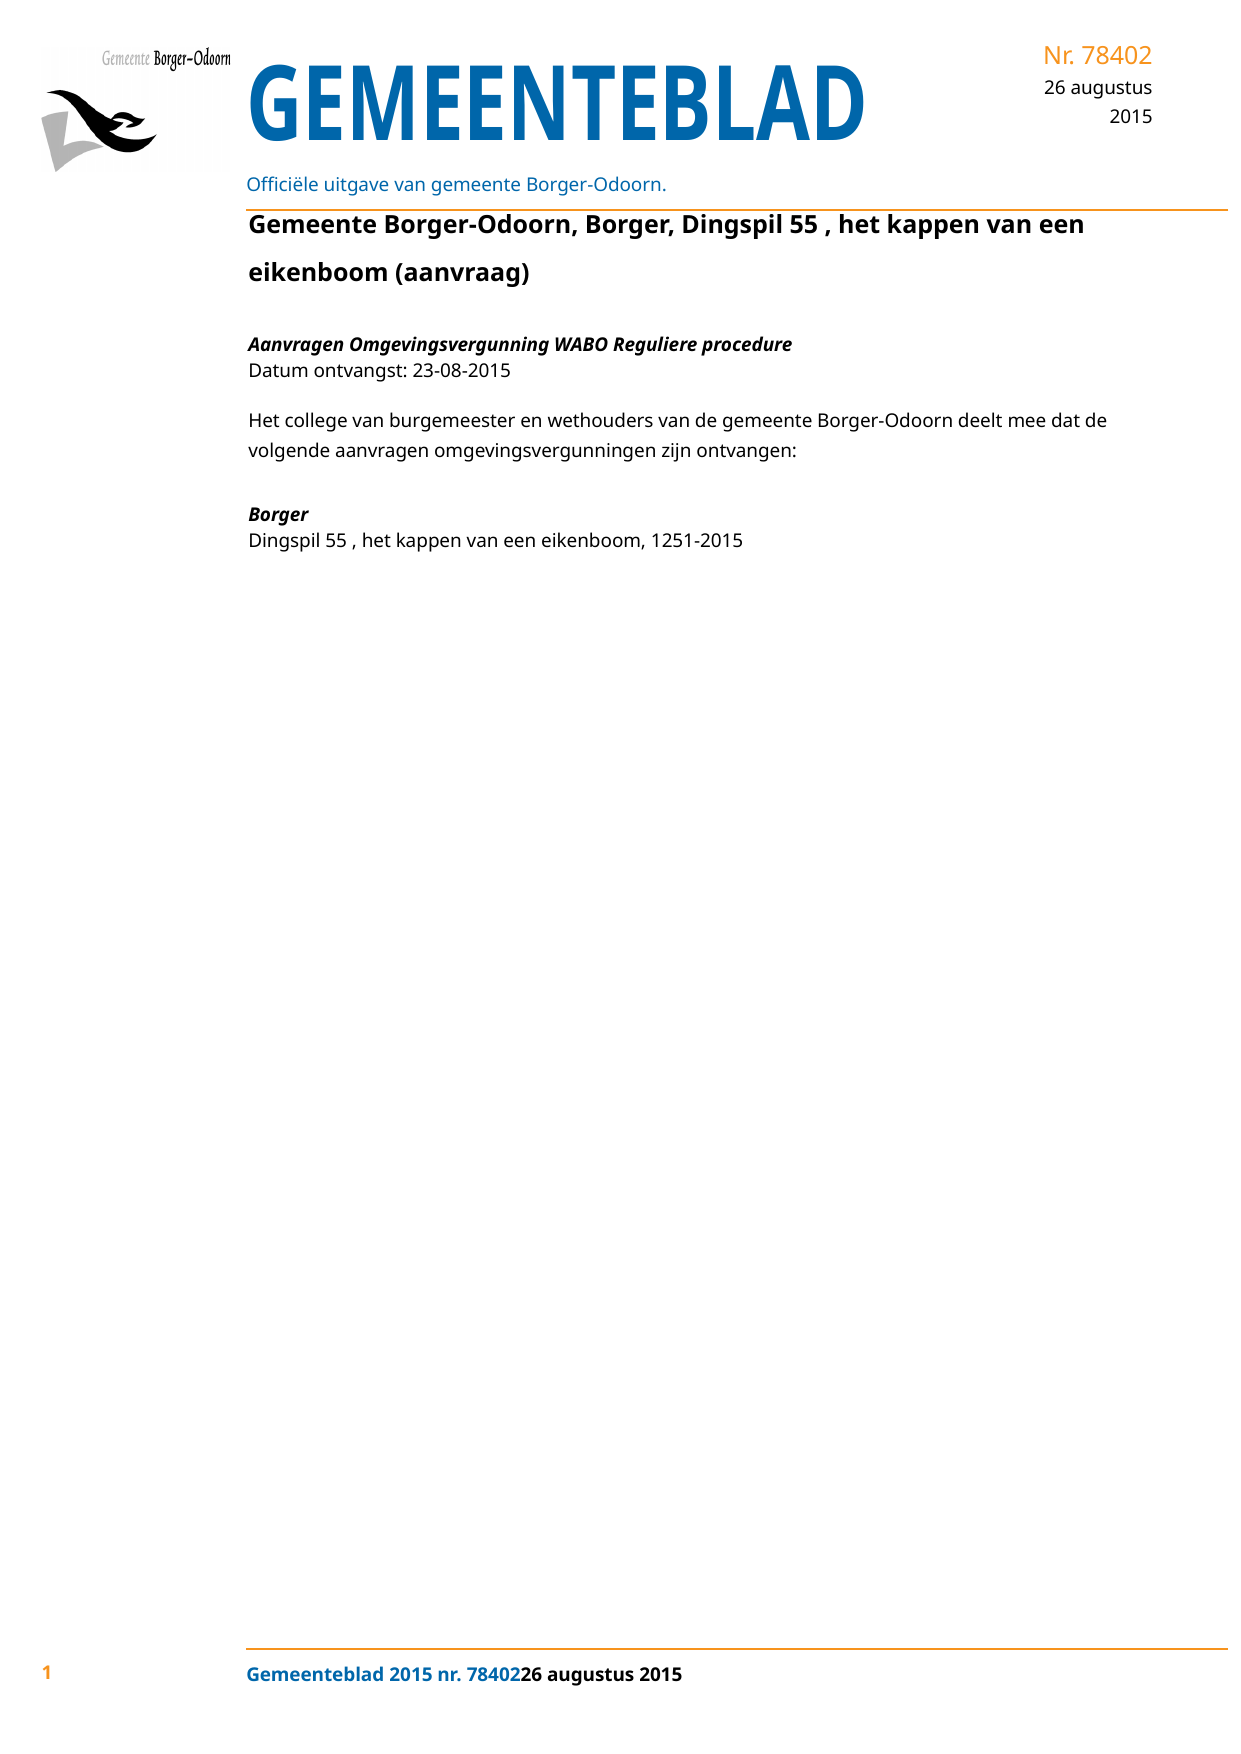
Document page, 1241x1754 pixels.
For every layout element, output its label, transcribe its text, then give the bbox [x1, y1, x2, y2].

text Datum ontvangst: 23-08-2015 [248, 357, 1152, 383]
text Het college van burgemeester en wethouders van de gemeente Borger-Odoorn deelt mee dat de volgende aanvragen omgevingsvergunningen zijn ontvangen: [248, 408, 1152, 463]
picture [41, 47, 231, 172]
text Aanvragen Omgevingsvergunning WABO Reguliere procedure [248, 331, 1152, 357]
text Dingspil 55 , het kappen van een eikenboom, 1251-2015 [248, 527, 1152, 553]
text Borger [248, 501, 1152, 527]
text Gemeente Borger-Odoorn, Borger, Dingspil 55 , het kappen van een eikenboom (aanvraag) [248, 211, 1152, 288]
